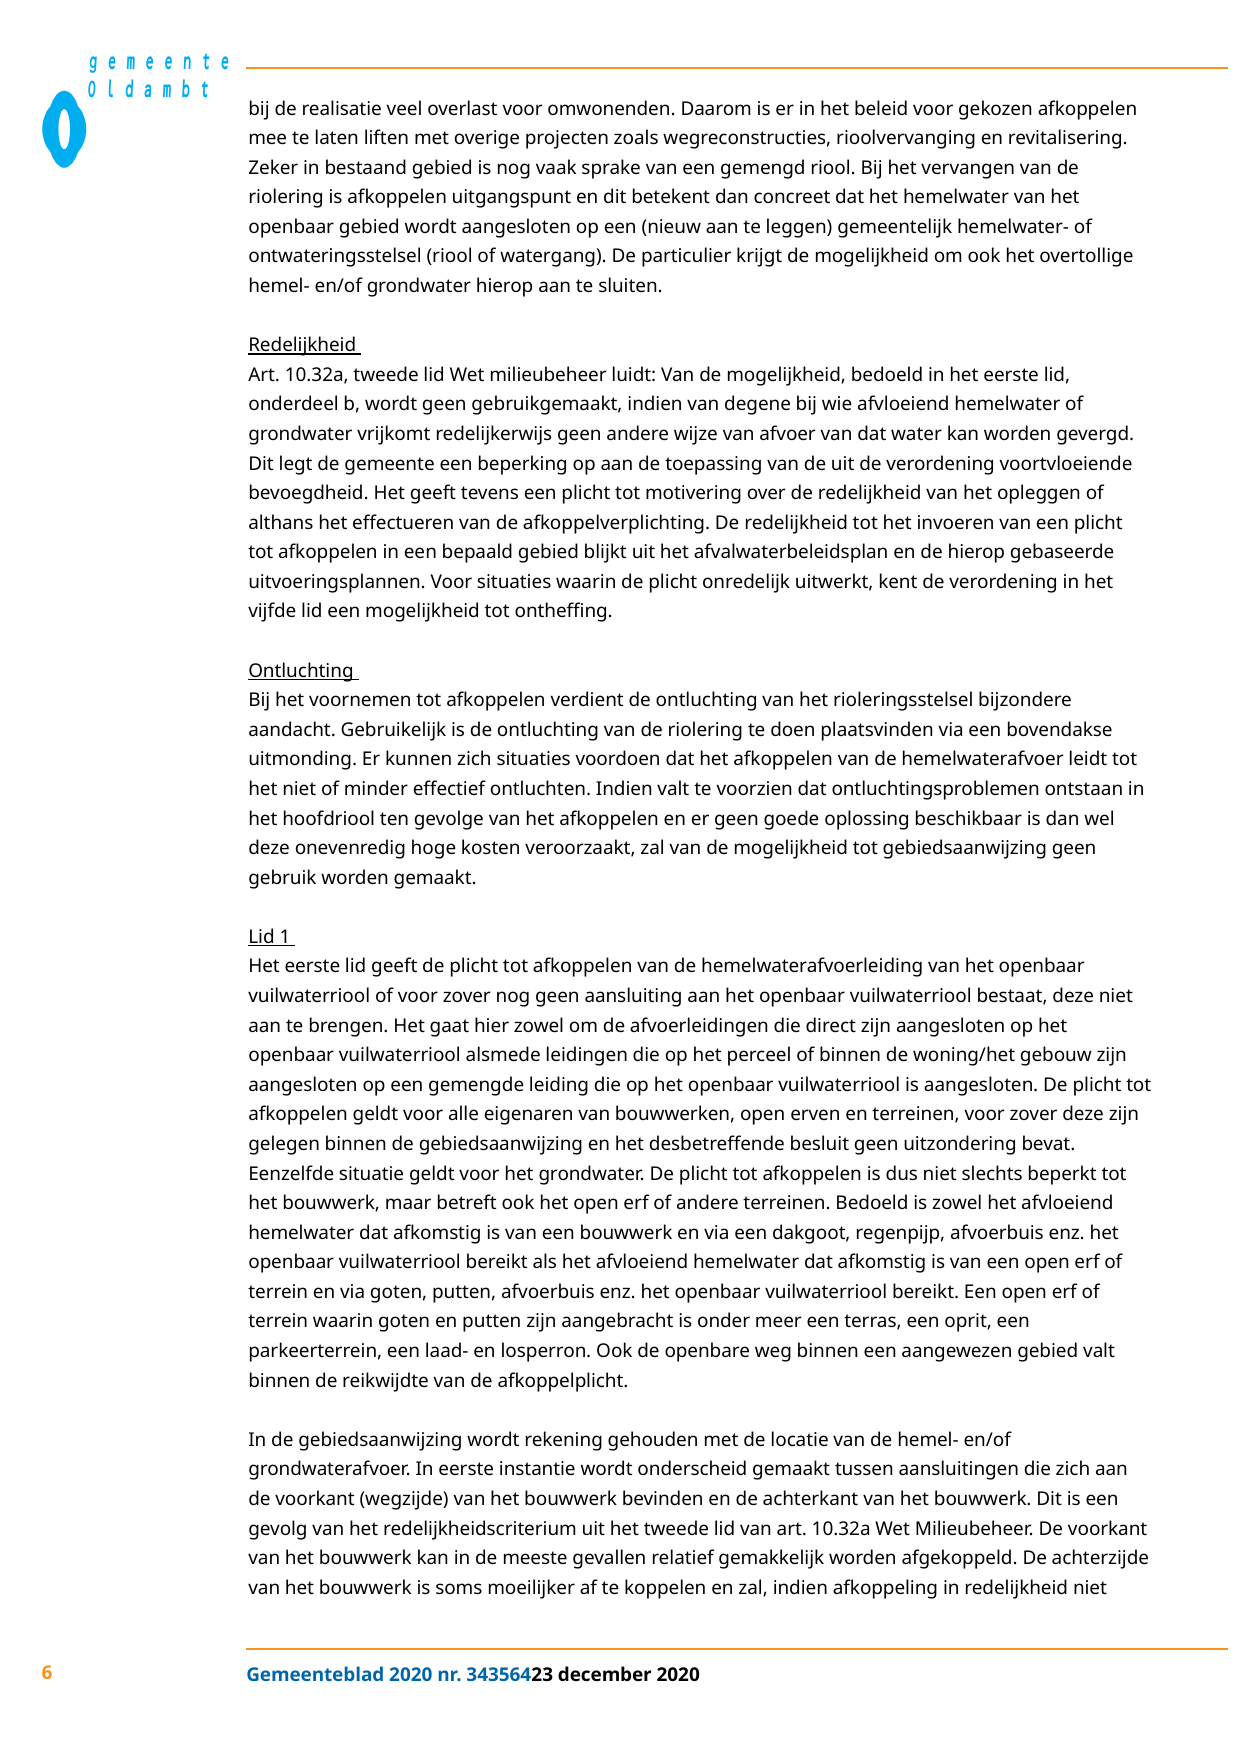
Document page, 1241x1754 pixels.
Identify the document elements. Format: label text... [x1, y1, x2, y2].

text In de gebiedsaanwijzing wordt rekening gehouden met de locatie van de hemel‐ en/of grondwaterafvoer. In eerste instantie wordt onderscheid gemaakt tussen aansluitingen die zich aan de voorkant (wegzijde) van het bouwwerk bevinden en de achterkant van het bouwwerk. Dit is een gevolg van het redelijkheidscriterium uit het tweede lid van art. 10.32a Wet Milieubeheer. De voorkant van het bouwwerk kan in de meeste gevallen relatief gemakkelijk worden afgekoppeld. De achterzijde van het bouwwerk is soms moeilijker af te koppelen en zal, indien afkoppeling in redelijkheid niet [248, 1426, 1152, 1600]
text Redelijkheid [248, 331, 1152, 357]
text Bij het voornemen tot afkoppelen verdient de ontluchting van het rioleringsstelsel bijzondere aandacht. Gebruikelijk is de ontluchting van de riolering te doen plaatsvinden via een bovendakse uitmonding. Er kunnen zich situaties voordoen dat het afkoppelen van de hemelwaterafvoer leidt tot het niet of minder effectief ontluchten. Indien valt te voorzien dat ontluchtingsproblemen ontstaan in het hoofdriool ten gevolge van het afkoppelen en er geen goede oplossing beschikbaar is dan wel deze onevenredig hoge kosten veroorzaakt, zal van de mogelijkheid tot gebiedsaanwijzing geen gebruik worden gemaakt. [248, 686, 1152, 890]
picture [41, 47, 231, 172]
text Het eerste lid geeft de plicht tot afkoppelen van de hemelwaterafvoerleiding van het openbaar vuilwaterriool of voor zover nog geen aansluiting aan het openbaar vuilwaterriool bestaat, deze niet aan te brengen. Het gaat hier zowel om de afvoerleidingen die direct zijn aangesloten op het openbaar vuilwaterriool alsmede leidingen die op het perceel of binnen de woning/het gebouw zijn aangesloten op een gemengde leiding die op het openbaar vuilwaterriool is aangesloten. De plicht tot afkoppelen geldt voor alle eigenaren van bouwwerken, open erven en terreinen, voor zover deze zijn gelegen binnen de gebiedsaanwijzing en het desbetreffende besluit geen uitzondering bevat. Eenzelfde situatie geldt voor het grondwater. De plicht tot afkoppelen is dus niet slechts beperkt tot het bouwwerk, maar betreft ook het open erf of andere terreinen. Bedoeld is zowel het afvloeiend hemelwater dat afkomstig is van een bouwwerk en via een dakgoot, regenpijp, afvoerbuis enz. het openbaar vuilwaterriool bereikt als het afvloeiend hemelwater dat afkomstig is van een open erf of terrein en via goten, putten, afvoerbuis enz. het openbaar vuilwaterriool bereikt. Een open erf of terrein waarin goten en putten zijn aangebracht is onder meer een terras, een oprit, een parkeerterrein, een laad‐ en losperron. Ook de openbare weg binnen een aangewezen gebied valt binnen de reikwijdte van de afkoppelplicht. [248, 953, 1152, 1393]
text Art. 10.32a, tweede lid Wet milieubeheer luidt: Van de mogelijkheid, bedoeld in het eerste lid, onderdeel b, wordt geen gebruikgemaakt, indien van degene bij wie afvloeiend hemelwater of grondwater vrijkomt redelijkerwijs geen andere wijze van afvoer van dat water kan worden gevergd. Dit legt de gemeente een beperking op aan de toepassing van de uit de verordening voortvloeiende bevoegdheid. Het geeft tevens een plicht tot motivering over de redelijkheid van het opleggen of althans het effectueren van de afkoppelverplichting. De redelijkheid tot het invoeren van een plicht tot afkoppelen in een bepaald gebied blijkt uit het afvalwaterbeleidsplan en de hierop gebaseerde uitvoeringsplannen. Voor situaties waarin de plicht onredelijk uitwerkt, kent de verordening in het vijfde lid een mogelijkheid tot ontheffing. [248, 361, 1152, 623]
text bij de realisatie veel overlast voor omwonenden. Daarom is er in het beleid voor gekozen afkoppelen mee te laten liften met overige projecten zoals wegreconstructies, rioolvervanging en revitalisering. Zeker in bestaand gebied is nog vaak sprake van een gemengd riool. Bij het vervangen van de riolering is afkoppelen uitgangspunt en dit betekent dan concreet dat het hemelwater van het openbaar gebied wordt aangesloten op een (nieuw aan te leggen) gemeentelijk hemelwater‐ of ontwateringsstelsel (riool of watergang). De particulier krijgt de mogelijkheid om ook het overtollige hemel‐ en/of grondwater hierop aan te sluiten. [248, 95, 1152, 298]
text Ontluchting [248, 657, 1152, 683]
text Lid 1 [248, 923, 1152, 949]
